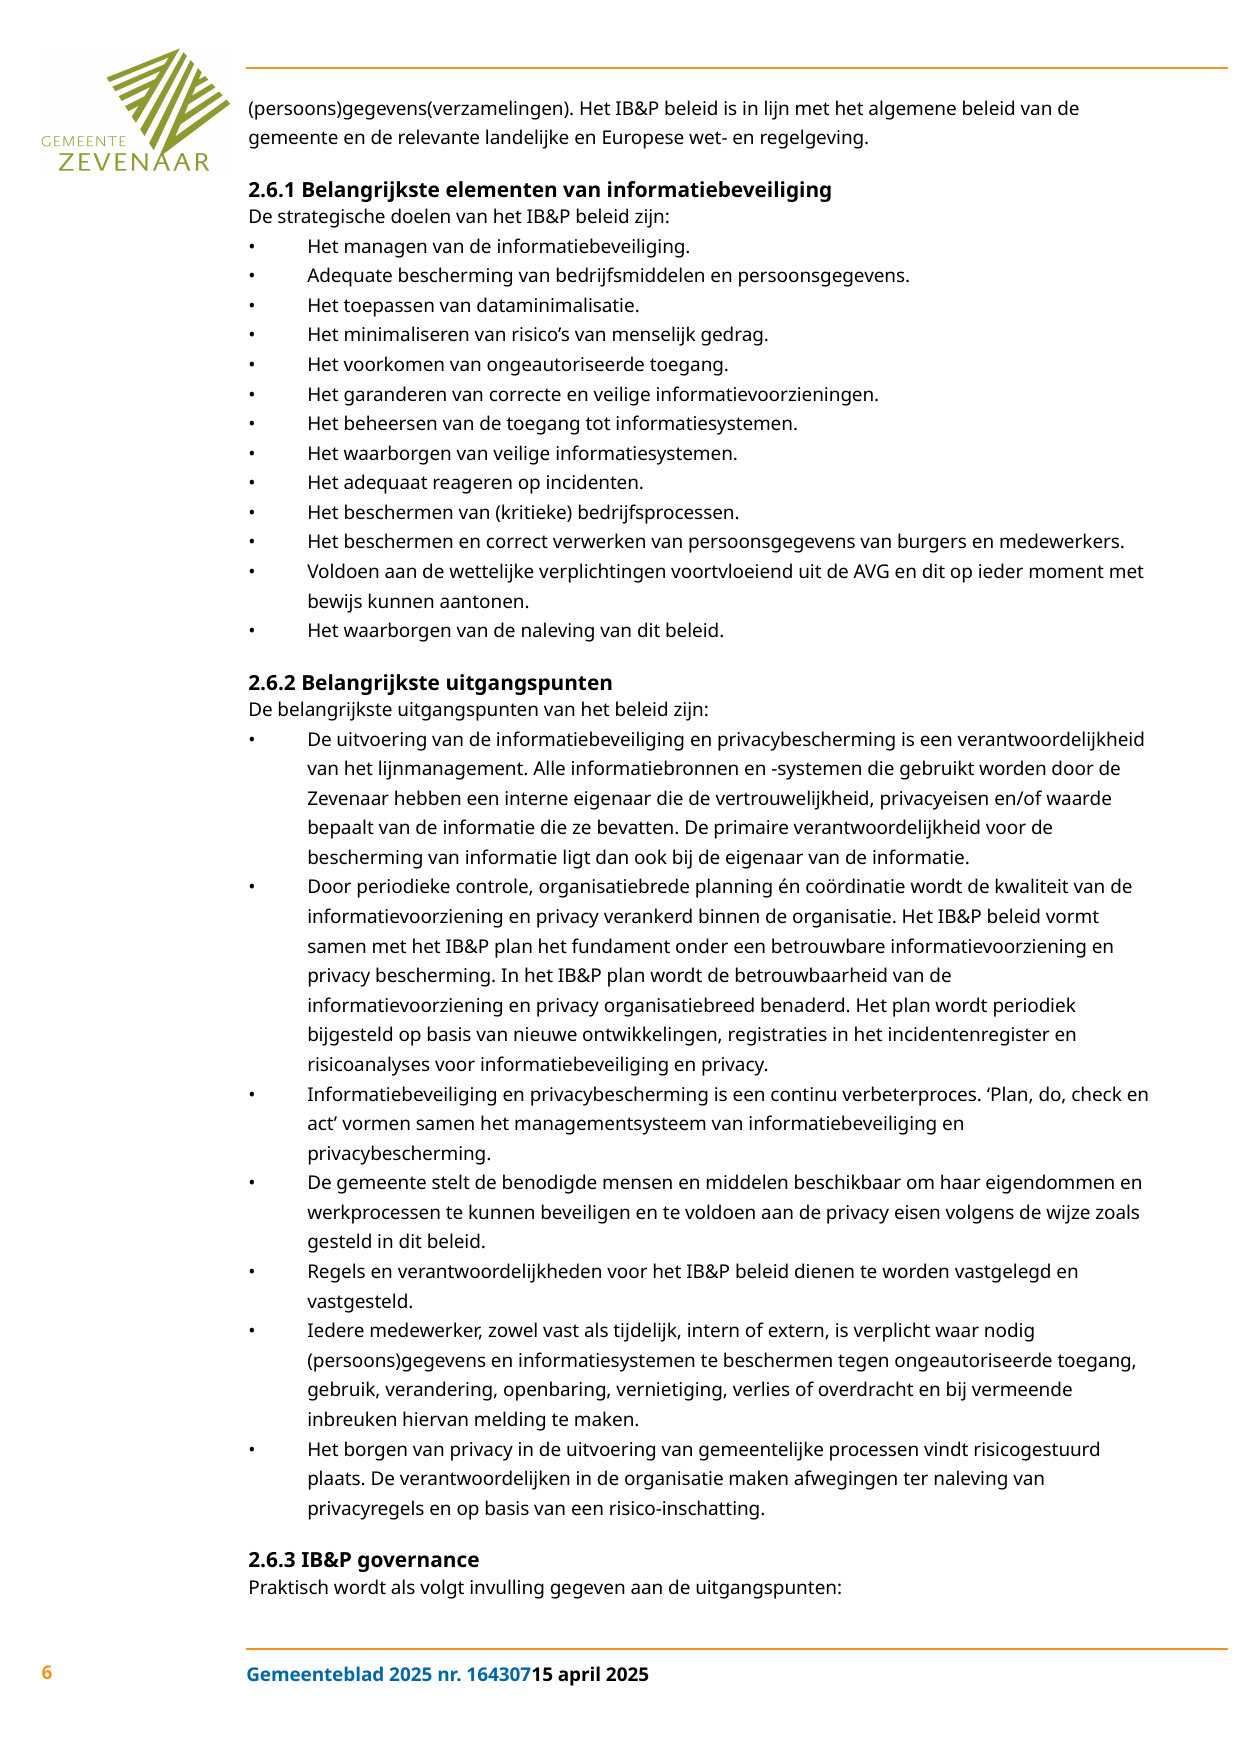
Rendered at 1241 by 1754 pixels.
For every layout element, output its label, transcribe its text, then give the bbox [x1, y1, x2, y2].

text (persoons)gegevens(verzamelingen). Het IB&P beleid is in lijn met het algemene beleid van de gemeente en de relevante landelijke en Europese wet- en regelgeving. [248, 95, 1152, 150]
list Het minimaliseren van risico’s van menselijk gedrag. [248, 322, 1152, 347]
list Voldoen aan de wettelijke verplichtingen voortvloeiend uit de AVG en dit op ieder moment met bewijs kunnen aantonen. [248, 558, 1152, 613]
text 2.6.2 Belangrijkste uitgangspunten [248, 668, 1152, 696]
list Het borgen van privacy in de uitvoering van gemeentelijke processen vindt risicogestuurd plaats. De verantwoordelijken in de organisatie maken afwegingen ter naleving van privacyregels en op basis van een risico-inschatting. [248, 1436, 1152, 1521]
list Adequate bescherming van bedrijfsmiddelen en persoonsgegevens. [248, 262, 1152, 288]
list Het beschermen en correct verwerken van persoonsgegevens van burgers en medewerkers. [248, 529, 1152, 554]
list Het toepassen van dataminimalisatie. [248, 292, 1152, 318]
text Praktisch wordt als volgt invulling gegeven aan de uitgangspunten: [248, 1574, 1152, 1599]
list Het adequaat reageren op incidenten. [248, 469, 1152, 495]
text De belangrijkste uitgangspunten van het beleid zijn: [248, 696, 1152, 722]
list Het waarborgen van veilige informatiesystemen. [248, 440, 1152, 466]
text 2.6.1 Belangrijkste elementen van informatiebeveiliging [248, 175, 1152, 203]
list Iedere medewerker, zowel vast als tijdelijk, intern of extern, is verplicht waar nodig (persoons)gegevens en informatiesystemen te beschermen tegen ongeautoriseerde toegang, gebruik, verandering, openbaring, vernietiging, verlies of overdracht en bij vermeende inbreuken hiervan melding te maken. [248, 1317, 1152, 1432]
list Het waarborgen van de naleving van dit beleid. [248, 617, 1152, 643]
list De gemeente stelt de benodigde mensen en middelen beschikbaar om haar eigendommen en werkprocessen te kunnen beveiligen en te voldoen aan de privacy eisen volgens de wijze zoals gesteld in dit beleid. [248, 1169, 1152, 1254]
list Door periodieke controle, organisatiebrede planning én coördinatie wordt de kwaliteit van de informatievoorziening en privacy verankerd binnen de organisatie. Het IB&P beleid vormt samen met het IB&P plan het fundament onder een betrouwbare informatievoorziening en privacy bescherming. In het IB&P plan wordt de betrouwbaarheid van de informatievoorziening en privacy organisatiebreed benaderd. Het plan wordt periodiek bijgesteld op basis van nieuwe ontwikkelingen, registraties in het incidentenregister en risicoanalyses voor informatiebeveiliging en privacy. [248, 874, 1152, 1077]
list Regels en verantwoordelijkheden voor het IB&P beleid dienen te worden vastgelegd en vastgesteld. [248, 1258, 1152, 1314]
list Het beschermen van (kritieke) bedrijfsprocessen. [248, 499, 1152, 525]
list Het garanderen van correcte en veilige informatievoorzieningen. [248, 381, 1152, 406]
picture [41, 47, 231, 172]
text De strategische doelen van het IB&P beleid zijn: [248, 203, 1152, 229]
list De uitvoering van de informatiebeveiliging en privacybescherming is een verantwoordelijkheid van het lijnmanagement. Alle informatiebronnen en -systemen die gebruikt worden door de Zevenaar hebben een interne eigenaar die de vertrouwelijkheid, privacyeisen en/of waarde bepaalt van de informatie die ze bevatten. De primaire verantwoordelijkheid voor de bescherming van informatie ligt dan ook bij de eigenaar van de informatie. [248, 726, 1152, 870]
list Het beheersen van de toegang tot informatiesystemen. [248, 410, 1152, 436]
list Het voorkomen van ongeautoriseerde toegang. [248, 351, 1152, 377]
list Informatiebeveiliging en privacybescherming is een continu verbeterproces. ‘Plan, do, check en act’ vormen samen het managementsysteem van informatiebeveiliging en privacybescherming. [248, 1081, 1152, 1166]
list Het managen van de informatiebeveiliging. [248, 233, 1152, 258]
text 2.6.3 IB&P governance [248, 1545, 1152, 1574]
